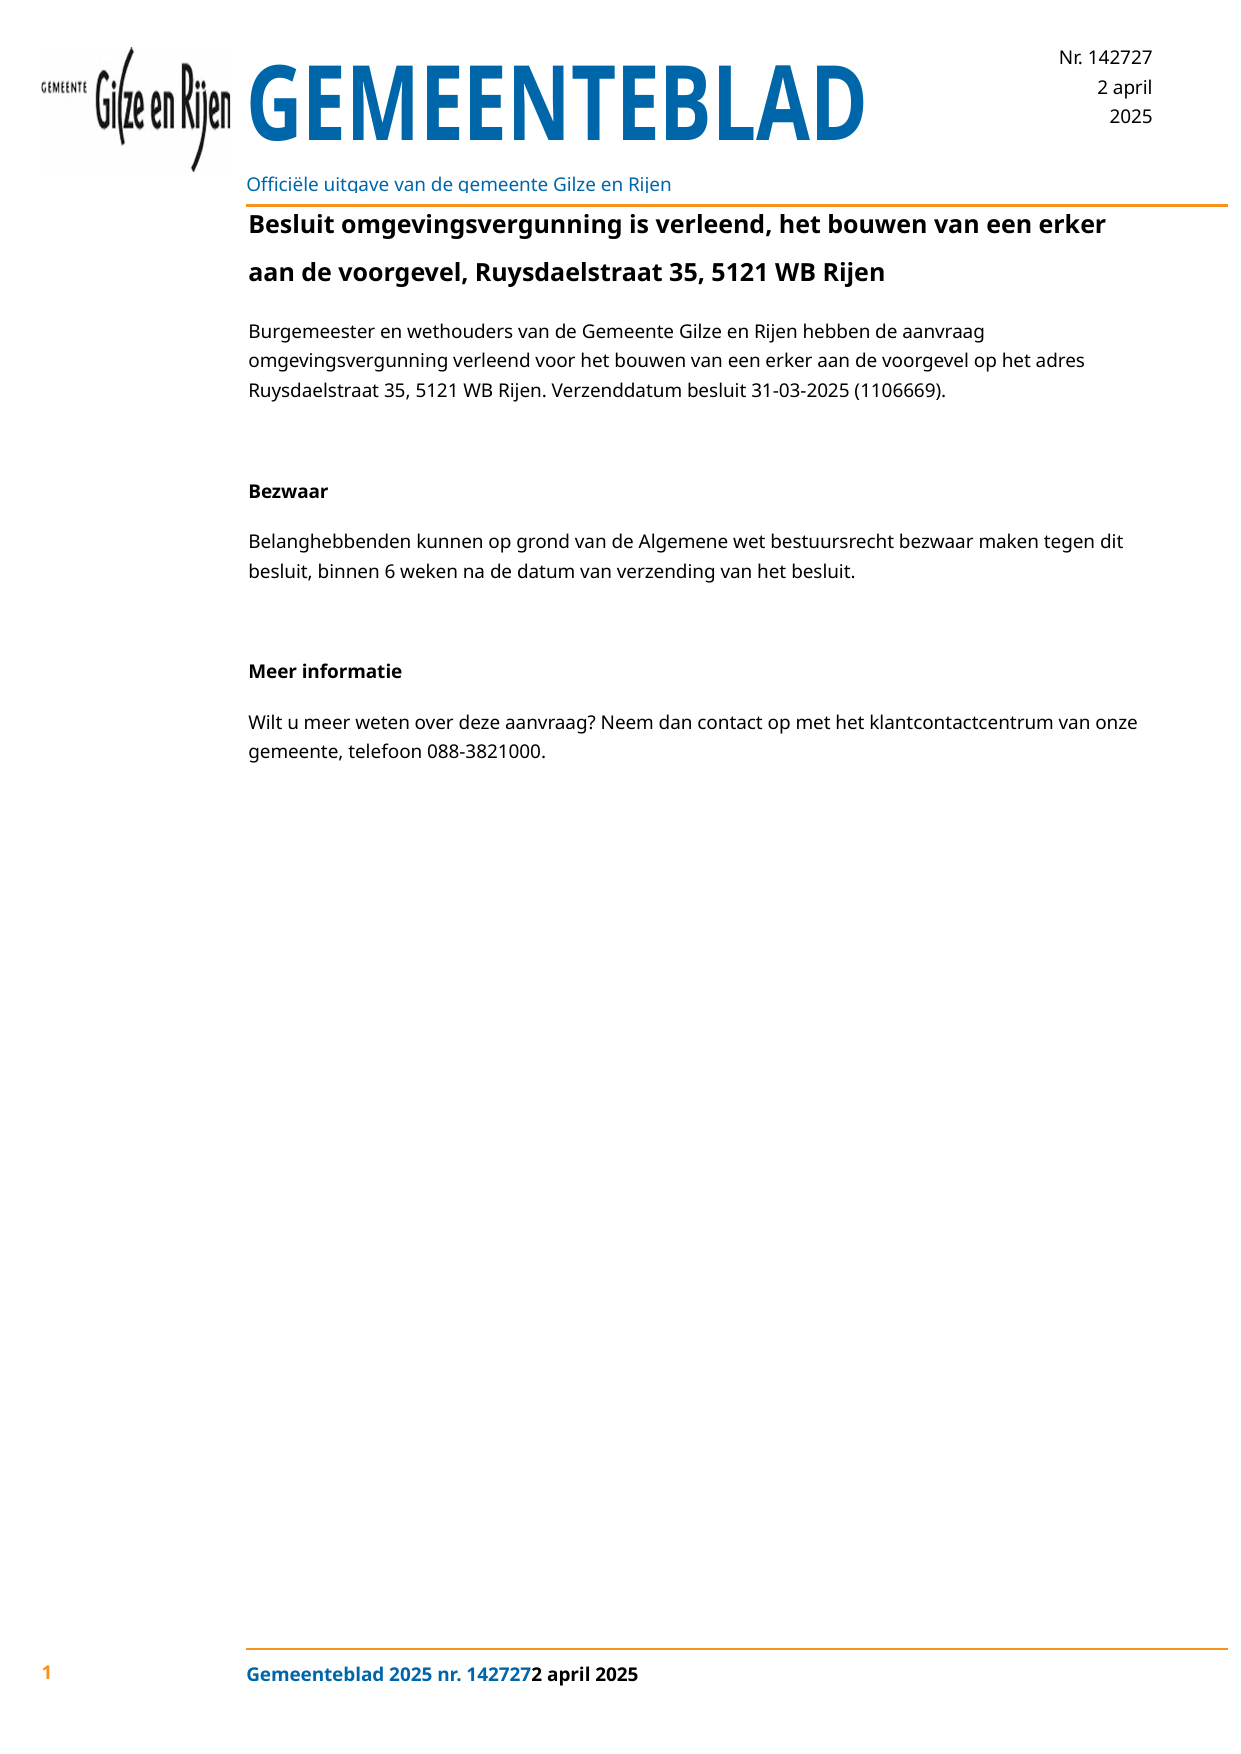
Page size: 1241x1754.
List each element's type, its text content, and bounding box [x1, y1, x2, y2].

text Burgemeester en wethouders van de Gemeente Gilze en Rijen hebben de aanvraag omgevingsvergunning verleend voor het bouwen van een erker aan de voorgevel op het adres Ruysdaelstraat 35, 5121 WB Rijen. Verzenddatum besluit 31-03-2025 (1106669). [248, 318, 1152, 403]
text Wilt u meer weten over deze aanvraag? Neem dan contact op met het klantcontactcentrum van onze gemeente, telefoon 088-3821000. [248, 709, 1152, 764]
text Belanghebbenden kunnen op grond van de Algemene wet bestuursrecht bezwaar maken tegen dit besluit, binnen 6 weken na de datum van verzending van het besluit. [248, 528, 1152, 584]
picture [41, 47, 231, 172]
text Besluit omgevingsvergunning is verleend, het bouwen van een erker aan de voorgevel, Ruysdaelstraat 35, 5121 WB Rijen [248, 207, 1152, 288]
text Meer informatie [248, 659, 1152, 684]
text Bezwaar [248, 478, 1152, 504]
